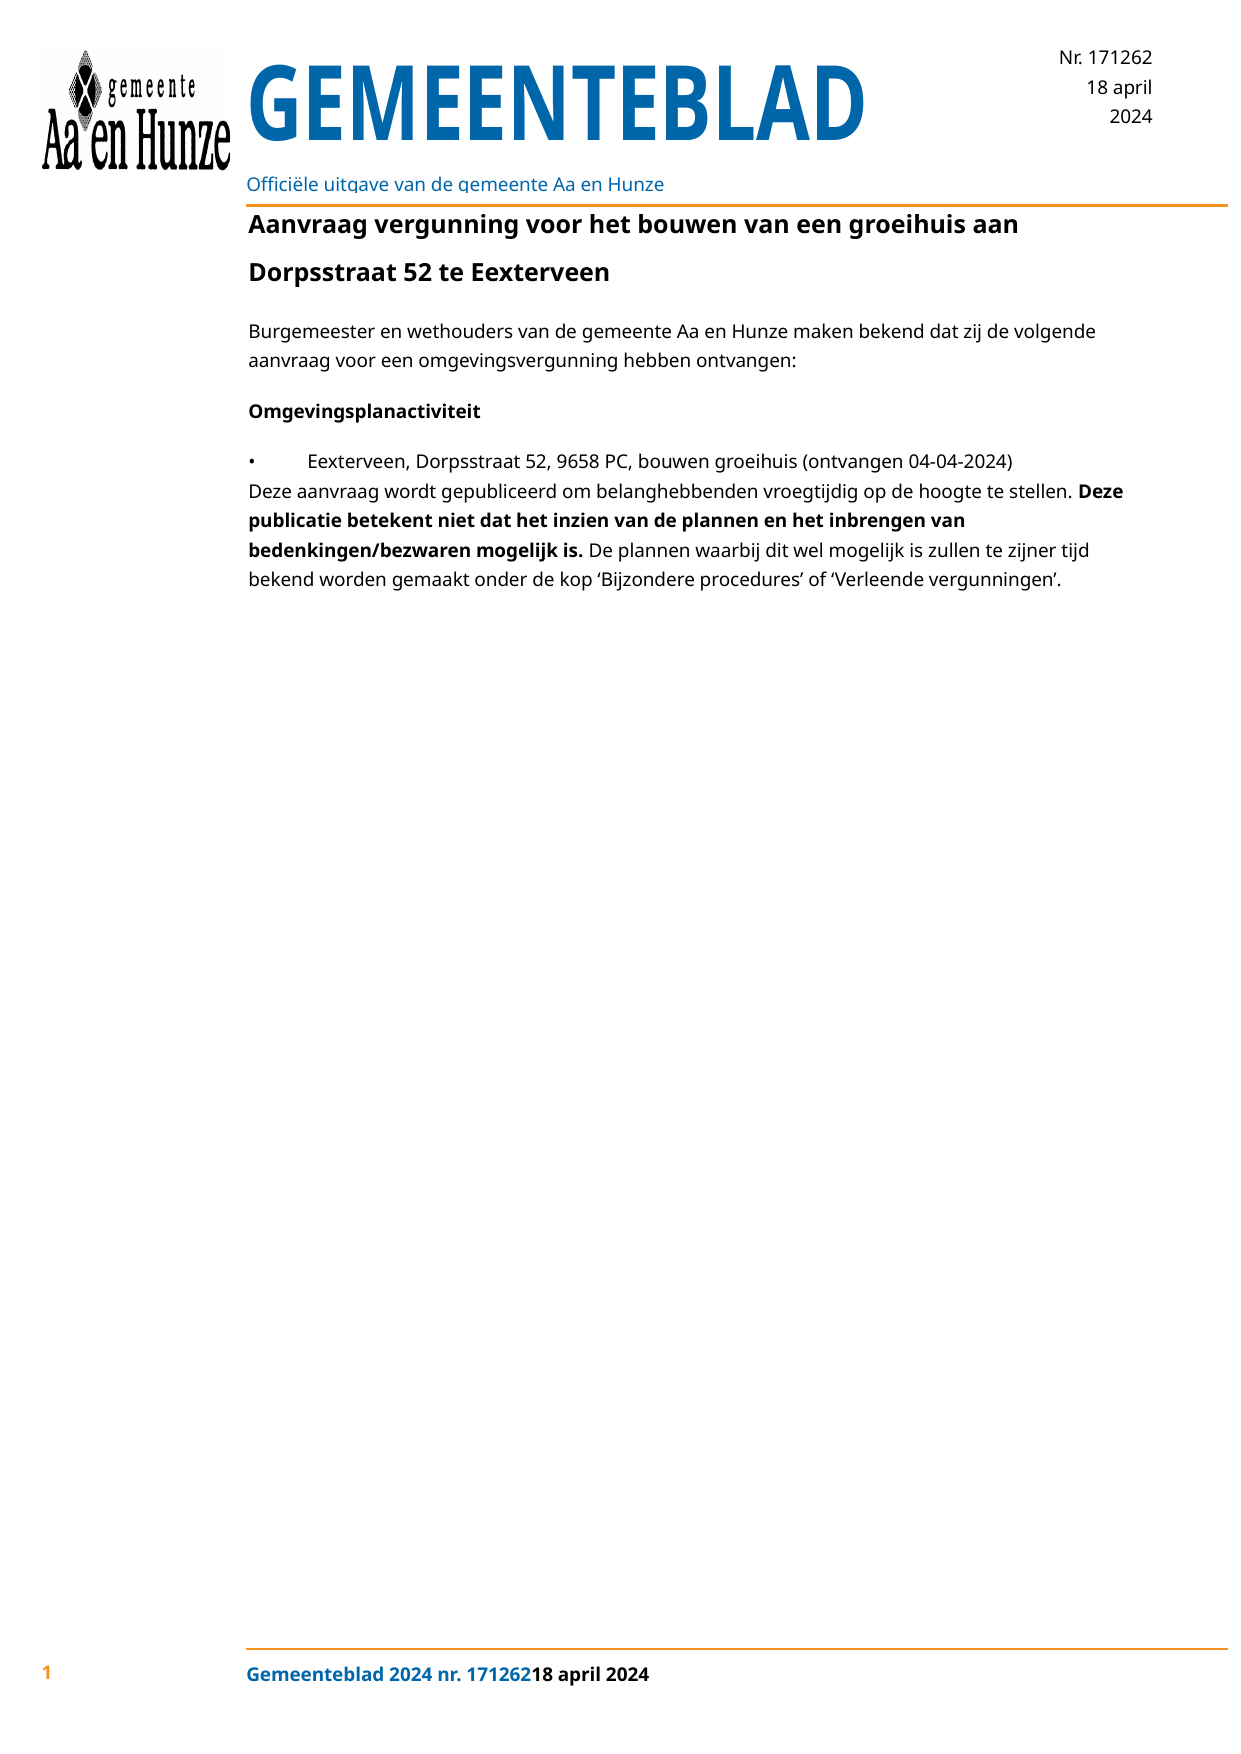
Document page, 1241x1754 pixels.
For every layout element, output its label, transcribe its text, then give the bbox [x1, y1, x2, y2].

list Eexterveen, Dorpsstraat 52, 9658 PC, bouwen groeihuis (ontvangen 04-04-2024) [248, 448, 1152, 474]
text Burgemeester en wethouders van de gemeente Aa en Hunze maken bekend dat zij de volgende aanvraag voor een omgevingsvergunning hebben ontvangen: [248, 318, 1152, 373]
text Omgevingsplanactiviteit [248, 398, 1152, 424]
text Deze aanvraag wordt gepubliceerd om belanghebbenden vroegtijdig op de hoogte te stellen. Deze publicatie betekent niet dat het inzien van de plannen en het inbrengen van bedenkingen/bezwaren mogelijk is. De plannen waarbij dit wel mogelijk is zullen te zijner tijd bekend worden gemaakt onder de kop ‘Bijzondere procedures’ of ‘Verleende vergunningen’. [248, 478, 1152, 592]
picture [41, 47, 231, 172]
text Aanvraag vergunning voor het bouwen van een groeihuis aan Dorpsstraat 52 te Eexterveen [248, 207, 1152, 288]
